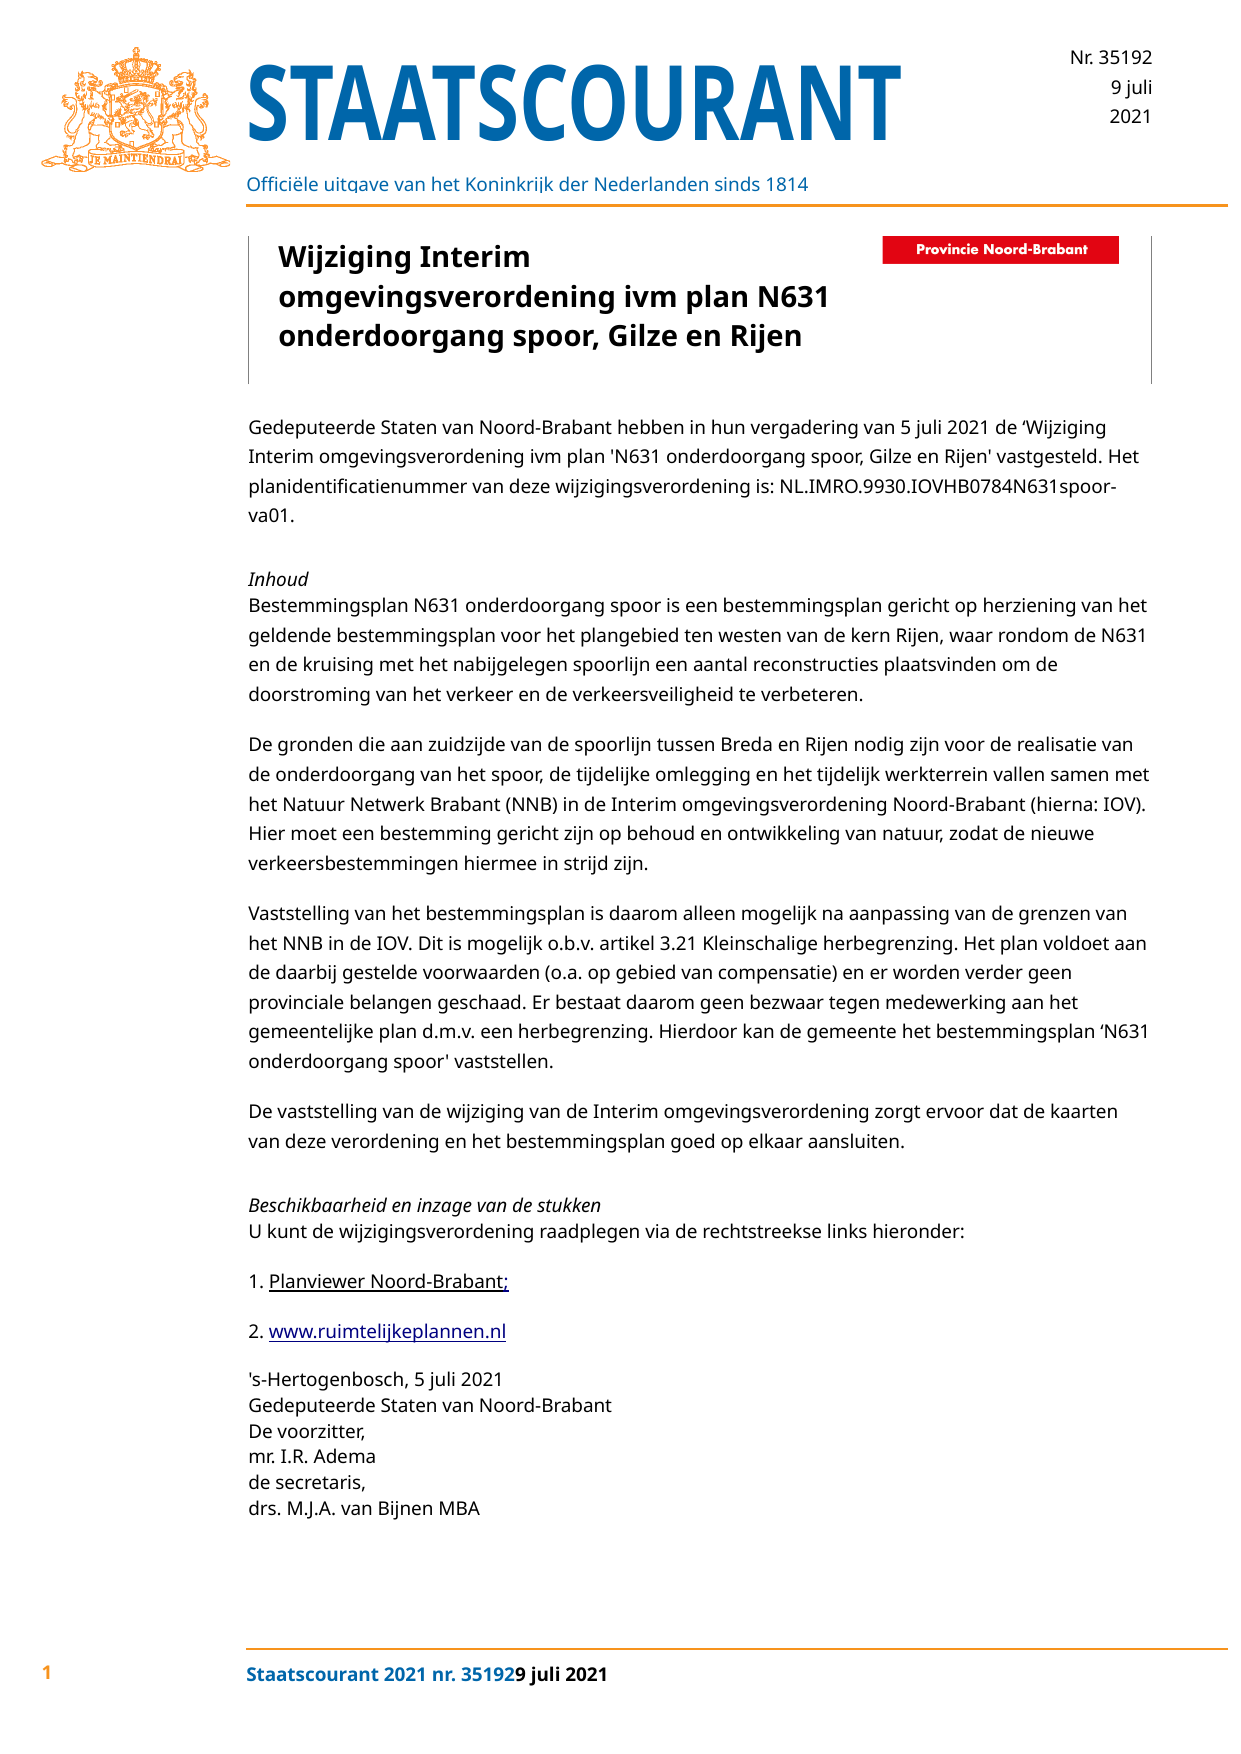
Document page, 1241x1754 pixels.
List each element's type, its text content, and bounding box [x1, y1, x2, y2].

text 1. Planviewer Noord-Brabant; [248, 1268, 1152, 1294]
table_header [850, 264, 1151, 384]
text Gedeputeerde Staten van Noord-Brabant hebben in hun vergadering van 5 juli 2021 de ‘Wijziging Interim omgevingsverordening ivm plan 'N631 onderdoorgang spoor, Gilze en Rijen' vastgesteld. Het planidentificatienummer van deze wijzigingsverordening is: NL.IMRO.9930.IOVHB0784N631spoor-va01. [248, 414, 1152, 528]
text De vaststelling van de wijziging van de Interim omgevingsverordening zorgt ervoor dat de kaarten van deze verordening en het bestemmingsplan goed op elkaar aansluiten. [248, 1099, 1152, 1154]
text Gedeputeerde Staten van Noord-Brabant [248, 1392, 1152, 1418]
table_header [850, 236, 882, 263]
text Vaststelling van het bestemmingsplan is daarom alleen mogelijk na aanpassing van de grenzen van het NNB in de IOV. Dit is mogelijk o.b.v. artikel 3.21 Kleinschalige herbegrenzing. Het plan voldoet aan de daarbij gestelde voorwaarden (o.a. op gebied van compensatie) en er worden verder geen provinciale belangen geschaad. Er bestaat daarom geen bezwaar tegen medewerking aan het gemeentelijke plan d.m.v. een herbegrenzing. Hierdoor kan de gemeente het bestemmingsplan ‘N631 onderdoorgang spoor' vaststellen. [248, 900, 1152, 1074]
picture [882, 236, 1119, 264]
table_header Wijziging Interim omgevingsverordening ivm plan N631 onderdoorgang spoor, Gilze en Rijen [249, 236, 850, 384]
picture [41, 47, 231, 172]
text Beschikbaarheid en inzage van de stukken [248, 1192, 1152, 1218]
text drs. M.J.A. van Bijnen MBA [248, 1495, 1152, 1521]
table_header [1119, 236, 1151, 263]
text 2. www.ruimtelijkeplannen.nl [248, 1319, 1152, 1344]
text U kunt de wijzigingsverordening raadplegen via de rechtstreekse links hieronder: [248, 1218, 1152, 1244]
text 's-Hertogenbosch, 5 juli 2021 [248, 1367, 1152, 1392]
text de secretaris, [248, 1469, 1152, 1495]
text Inhoud [248, 567, 1152, 592]
text mr. I.R. Adema [248, 1444, 1152, 1469]
text Bestemmingsplan N631 onderdoorgang spoor is een bestemmingsplan gericht op herziening van het geldende bestemmingsplan voor het plangebied ten westen van de kern Rijen, waar rondom de N631 en de kruising met het nabijgelegen spoorlijn een aantal reconstructies plaatsvinden om de doorstroming van het verkeer en de verkeersveiligheid te verbeteren. [248, 592, 1152, 707]
text De voorzitter, [248, 1418, 1152, 1444]
text De gronden die aan zuidzijde van de spoorlijn tussen Breda en Rijen nodig zijn voor de realisatie van de onderdoorgang van het spoor, de tijdelijke omlegging en het tijdelijk werkterrein vallen samen met het Natuur Netwerk Brabant (NNB) in de Interim omgevingsverordening Noord-Brabant (hierna: IOV). Hier moet een bestemming gericht zijn op behoud en ontwikkeling van natuur, zodat de nieuwe verkeersbestemmingen hiermee in strijd zijn. [248, 732, 1152, 876]
